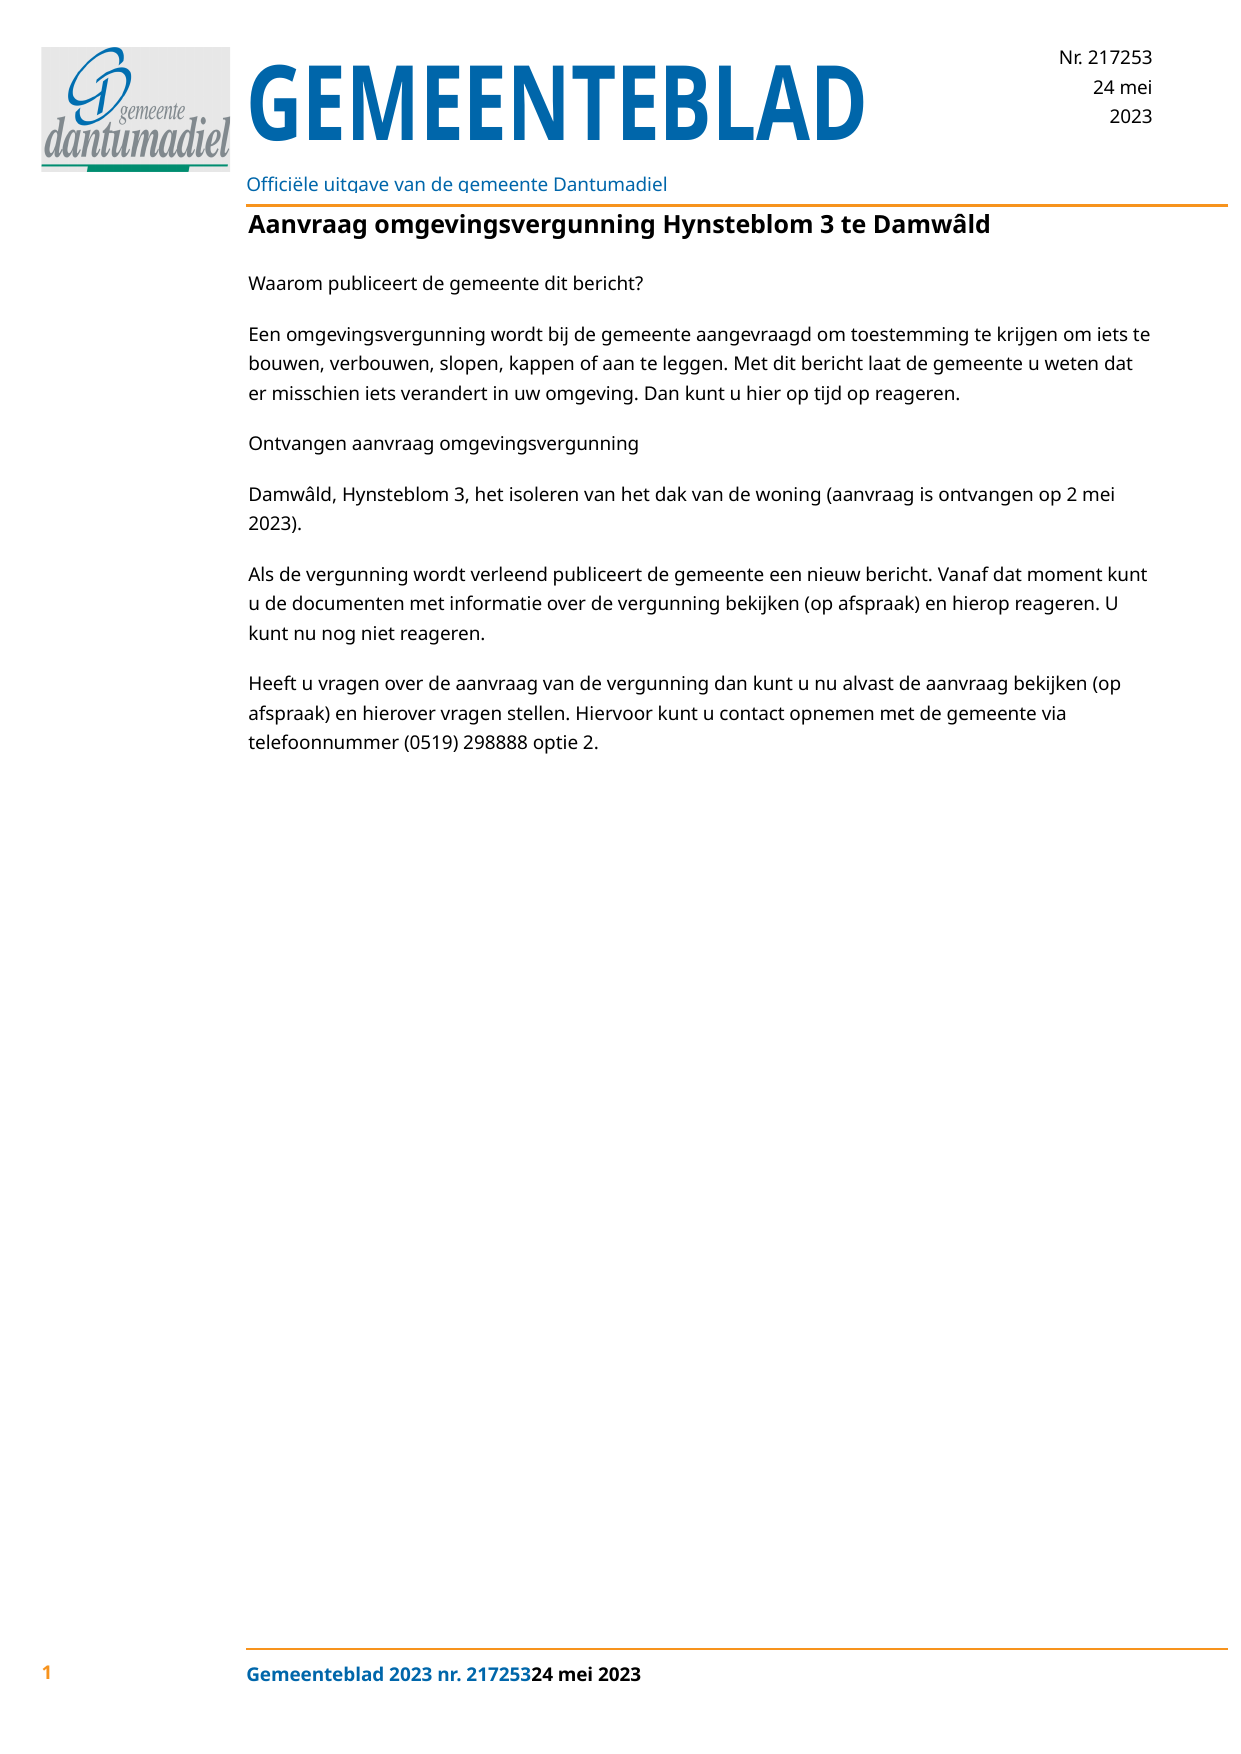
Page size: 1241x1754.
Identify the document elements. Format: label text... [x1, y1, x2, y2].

text Damwâld, Hynsteblom 3, het isoleren van het dak van de woning (aanvraag is ontvangen op 2 mei 2023). [248, 481, 1152, 536]
text Heeft u vragen over de aanvraag van de vergunning dan kunt u nu alvast de aanvraag bekijken (op afspraak) en hierover vragen stellen. Hiervoor kunt u contact opnemen met de gemeente via telefoonnummer (0519) 298888 optie 2. [248, 670, 1152, 755]
text Waarom publiceert de gemeente dit bericht? [248, 270, 1152, 296]
text Ontvangen aanvraag omgevingsvergunning [248, 430, 1152, 456]
text Als de vergunning wordt verleend publiceert de gemeente een nieuw bericht. Vanaf dat moment kunt u de documenten met informatie over de vergunning bekijken (op afspraak) en hierop reageren. U kunt nu nog niet reageren. [248, 561, 1152, 646]
picture [41, 47, 231, 172]
text Een omgevingsvergunning wordt bij de gemeente aangevraagd om toestemming te krijgen om iets te bouwen, verbouwen, slopen, kappen of aan te leggen. Met dit bericht laat de gemeente u weten dat er misschien iets verandert in uw omgeving. Dan kunt u hier op tijd op reageren. [248, 321, 1152, 406]
text Aanvraag omgevingsvergunning Hynsteblom 3 te Damwâld [248, 207, 1152, 241]
